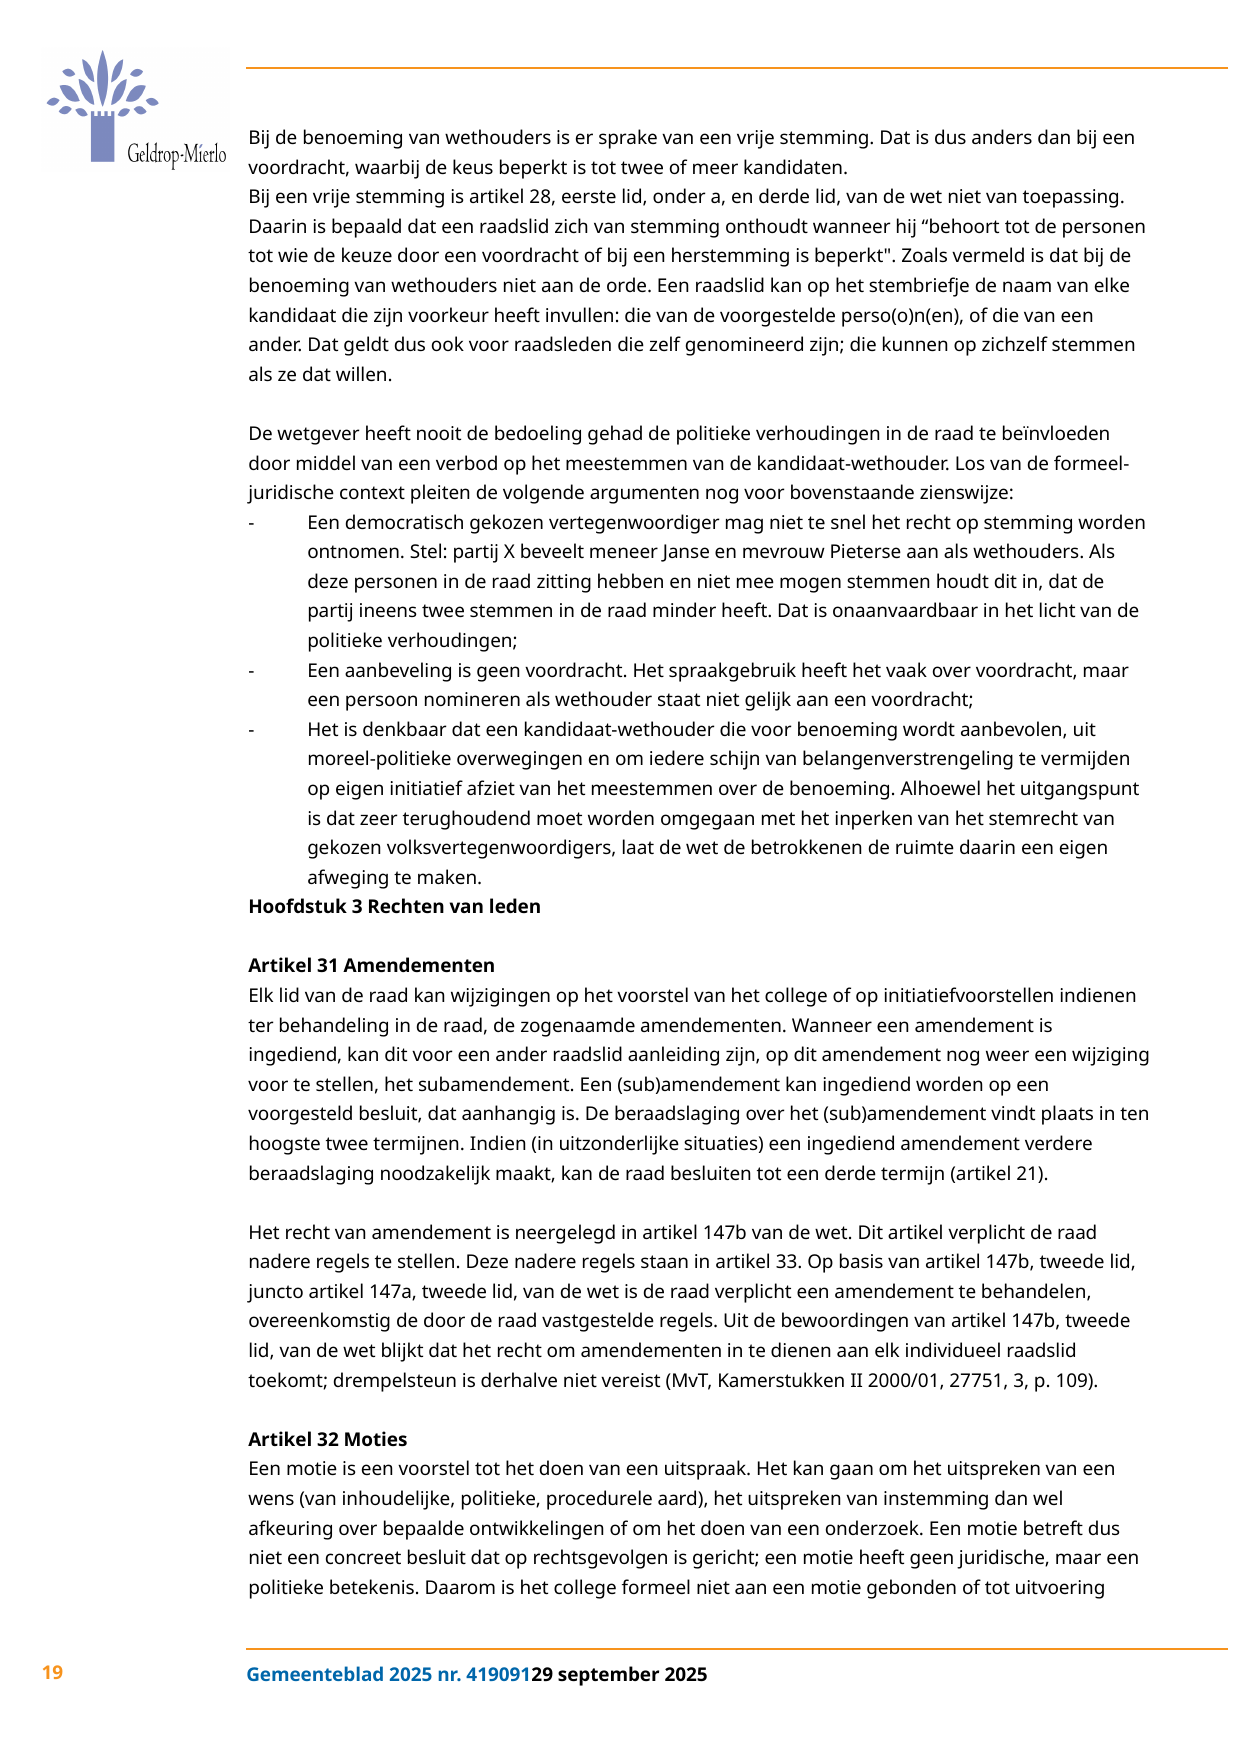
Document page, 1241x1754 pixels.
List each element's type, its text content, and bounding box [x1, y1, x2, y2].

text Bij een vrije stemming is artikel 28, eerste lid, onder a, en derde lid, van de wet niet van toepassing. Daarin is bepaald dat een raadslid zich van stemming onthoudt wanneer hij “behoort tot de personen tot wie de keuze door een voordracht of bij een herstemming is beperkt". Zoals vermeld is dat bij de benoeming van wethouders niet aan de orde. Een raadslid kan op het stembriefje de naam van elke kandidaat die zijn voorkeur heeft invullen: die van de voorgestelde perso(o)n(en), of die van een ander. Dat geldt dus ook voor raadsleden die zelf genomineerd zijn; die kunnen op zichzelf stemmen als ze dat willen. [248, 183, 1152, 387]
text De wetgever heeft nooit de bedoeling gehad de politieke verhoudingen in de raad te beïnvloeden door middel van een verbod op het meestemmen van de kandidaat-wethouder. Los van de formeel-juridische context pleiten de volgende argumenten nog voor bovenstaande zienswijze: [248, 420, 1152, 505]
list Het is denkbaar dat een kandidaat-wethouder die voor benoeming wordt aanbevolen, uit moreel-politieke overwegingen en om iedere schijn van belangenverstrengeling te vermijden op eigen initiatief afziet van het meestemmen over de benoeming. Alhoewel het uitgangspunt is dat zeer terughoudend moet worden omgegaan met het inperken van het stemrecht van gekozen volksvertegenwoordigers, laat de wet de betrokkenen de ruimte daarin een eigen afweging te maken. [248, 716, 1152, 890]
text Bij de benoeming van wethouders is er sprake van een vrije stemming. Dat is dus anders dan bij een voordracht, waarbij de keus beperkt is tot twee of meer kandidaten. [248, 124, 1152, 180]
text Elk lid van de raad kan wijzigingen op het voorstel van het college of op initiatiefvoorstellen indienen ter behandeling in de raad, de zogenaamde amendementen. Wanneer een amendement is ingediend, kan dit voor een ander raadslid aanleiding zijn, op dit amendement nog weer een wijziging voor te stellen, het subamendement. Een (sub)amendement kan ingediend worden op een voorgesteld besluit, dat aanhangig is. De beraadslaging over het (sub)amendement vindt plaats in ten hoogste twee termijnen. Indien (in uitzonderlijke situaties) een ingediend amendement verdere beraadslaging noodzakelijk maakt, kan de raad besluiten tot een derde termijn (artikel 21). [248, 982, 1152, 1186]
text Artikel 31 Amendementen [248, 953, 1152, 978]
text Artikel 32 Moties [248, 1426, 1152, 1452]
text Hoofdstuk 3 Rechten van leden [248, 893, 1152, 919]
text Een motie is een voorstel tot het doen van een uitspraak. Het kan gaan om het uitspreken van een wens (van inhoudelijke, politieke, procedurele aard), het uitspreken van instemming dan wel afkeuring over bepaalde ontwikkelingen of om het doen van een onderzoek. Een motie betreft dus niet een concreet besluit dat op rechtsgevolgen is gericht; een motie heeft geen juridische, maar een politieke betekenis. Daarom is het college formeel niet aan een motie gebonden of tot uitvoering [248, 1456, 1152, 1600]
list Een aanbeveling is geen voordracht. Het spraakgebruik heeft het vaak over voordracht, maar een persoon nomineren als wethouder staat niet gelijk aan een voordracht; [248, 657, 1152, 712]
text Het recht van amendement is neergelegd in artikel 147b van de wet. Dit artikel verplicht de raad nadere regels te stellen. Deze nadere regels staan in artikel 33. Op basis van artikel 147b, tweede lid, juncto artikel 147a, tweede lid, van de wet is de raad verplicht een amendement te behandelen, overeenkomstig de door de raad vastgestelde regels. Uit de bewoordingen van artikel 147b, tweede lid, van de wet blijkt dat het recht om amendementen in te dienen aan elk individueel raadslid toekomt; drempelsteun is derhalve niet vereist (MvT, Kamerstukken II 2000/01, 27751, 3, p. 109). [248, 1219, 1152, 1393]
list Een democratisch gekozen vertegenwoordiger mag niet te snel het recht op stemming worden ontnomen. Stel: partij X beveelt meneer Janse en mevrouw Pieterse aan als wethouders. Als deze personen in de raad zitting hebben en niet mee mogen stemmen houdt dit in, dat de partij ineens twee stemmen in de raad minder heeft. Dat is onaanvaardbaar in het licht van de politieke verhoudingen; [248, 509, 1152, 653]
picture [41, 47, 231, 172]
